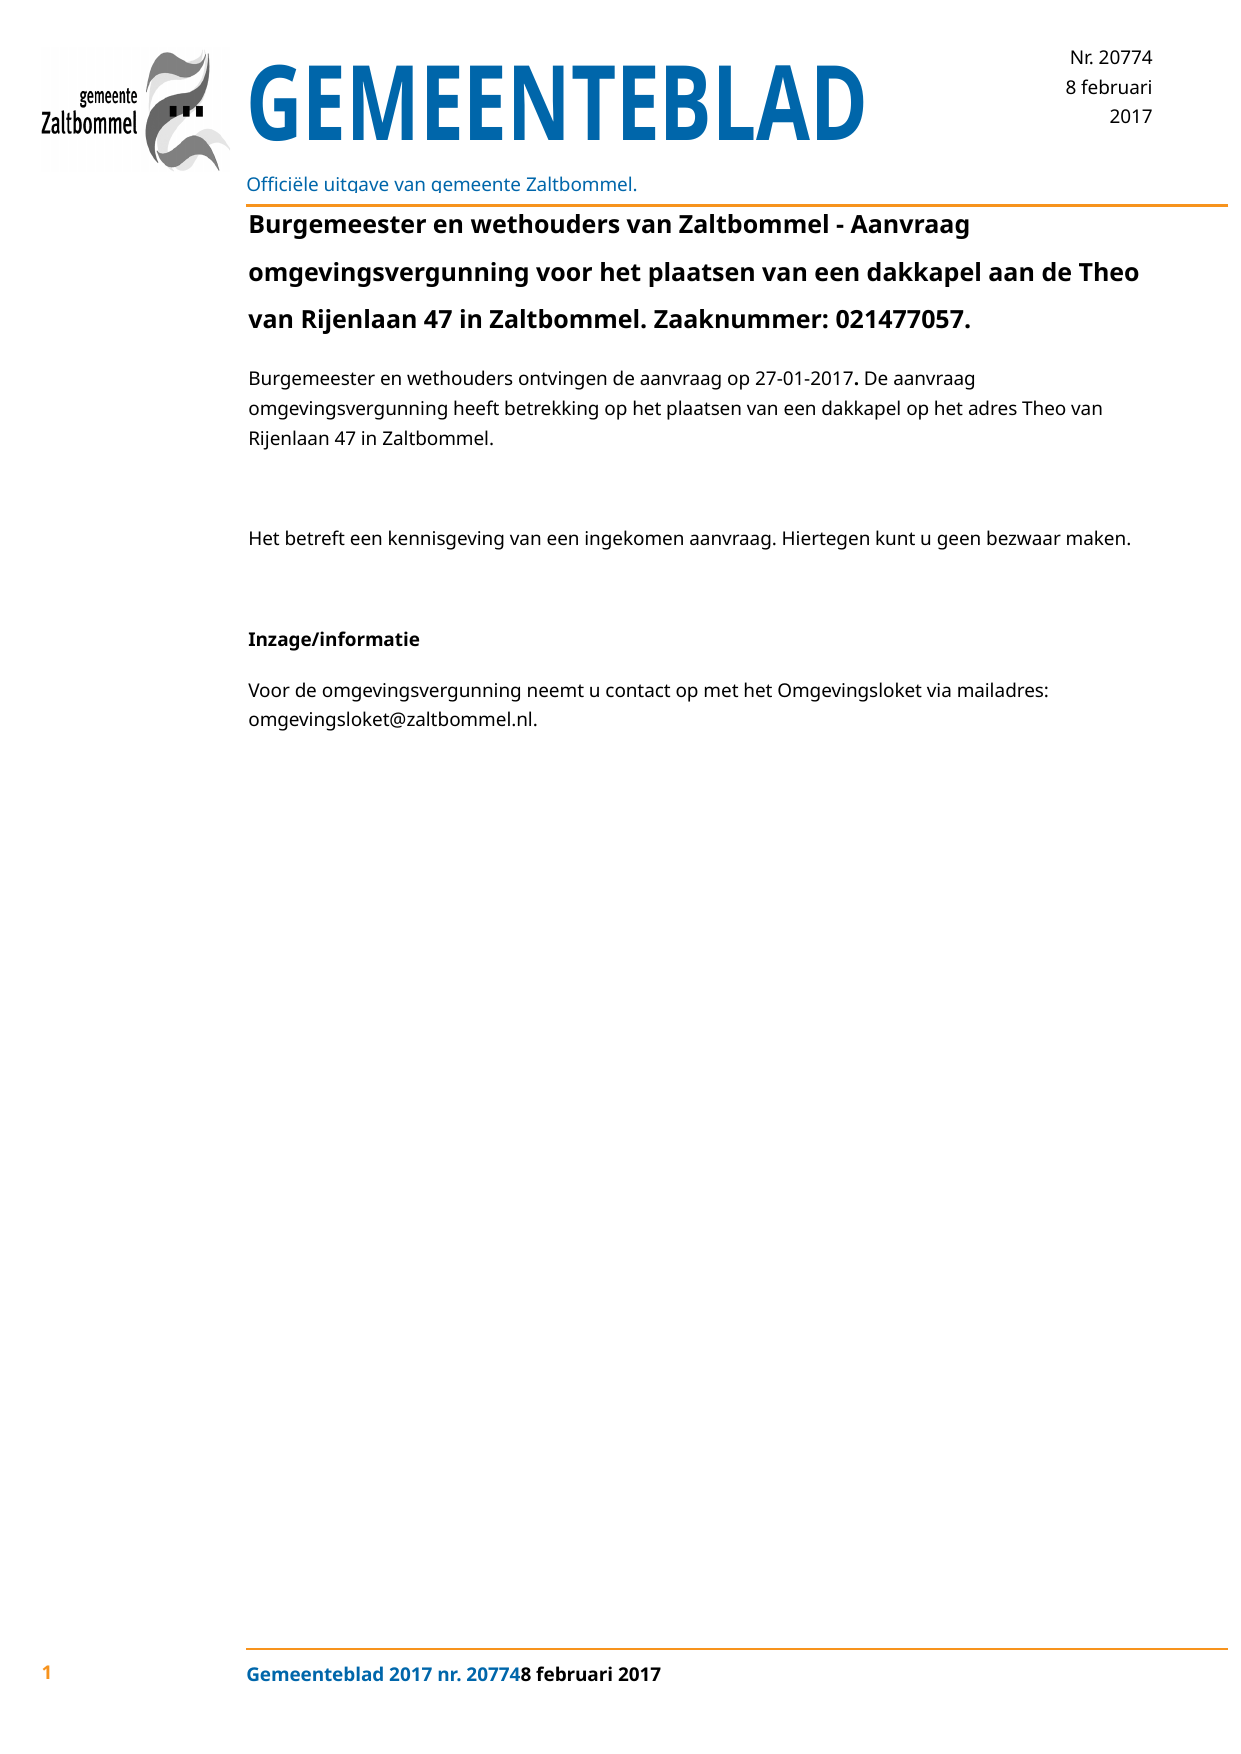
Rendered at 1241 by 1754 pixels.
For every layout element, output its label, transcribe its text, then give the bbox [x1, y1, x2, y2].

text Het betreft een kennisgeving van een ingekomen aanvraag. Hiertegen kunt u geen bezwaar maken. [248, 526, 1152, 551]
text Voor de omgevingsvergunning neemt u contact op met het Omgevingsloket via mailadres: omgevingsloket@zaltbommel.nl. [248, 677, 1152, 732]
picture [41, 47, 231, 172]
text Inzage/informatie [248, 626, 1152, 652]
text Burgemeester en wethouders ontvingen de aanvraag op 27-01-2017. De aanvraag omgevingsvergunning heeft betrekking op het plaatsen van een dakkapel op het adres Theo van Rijenlaan 47 in Zaltbommel. [248, 366, 1152, 450]
text Burgemeester en wethouders van Zaltbommel - Aanvraag omgevingsvergunning voor het plaatsen van een dakkapel aan de Theo van Rijenlaan 47 in Zaltbommel. Zaaknummer: 021477057. [248, 207, 1152, 336]
